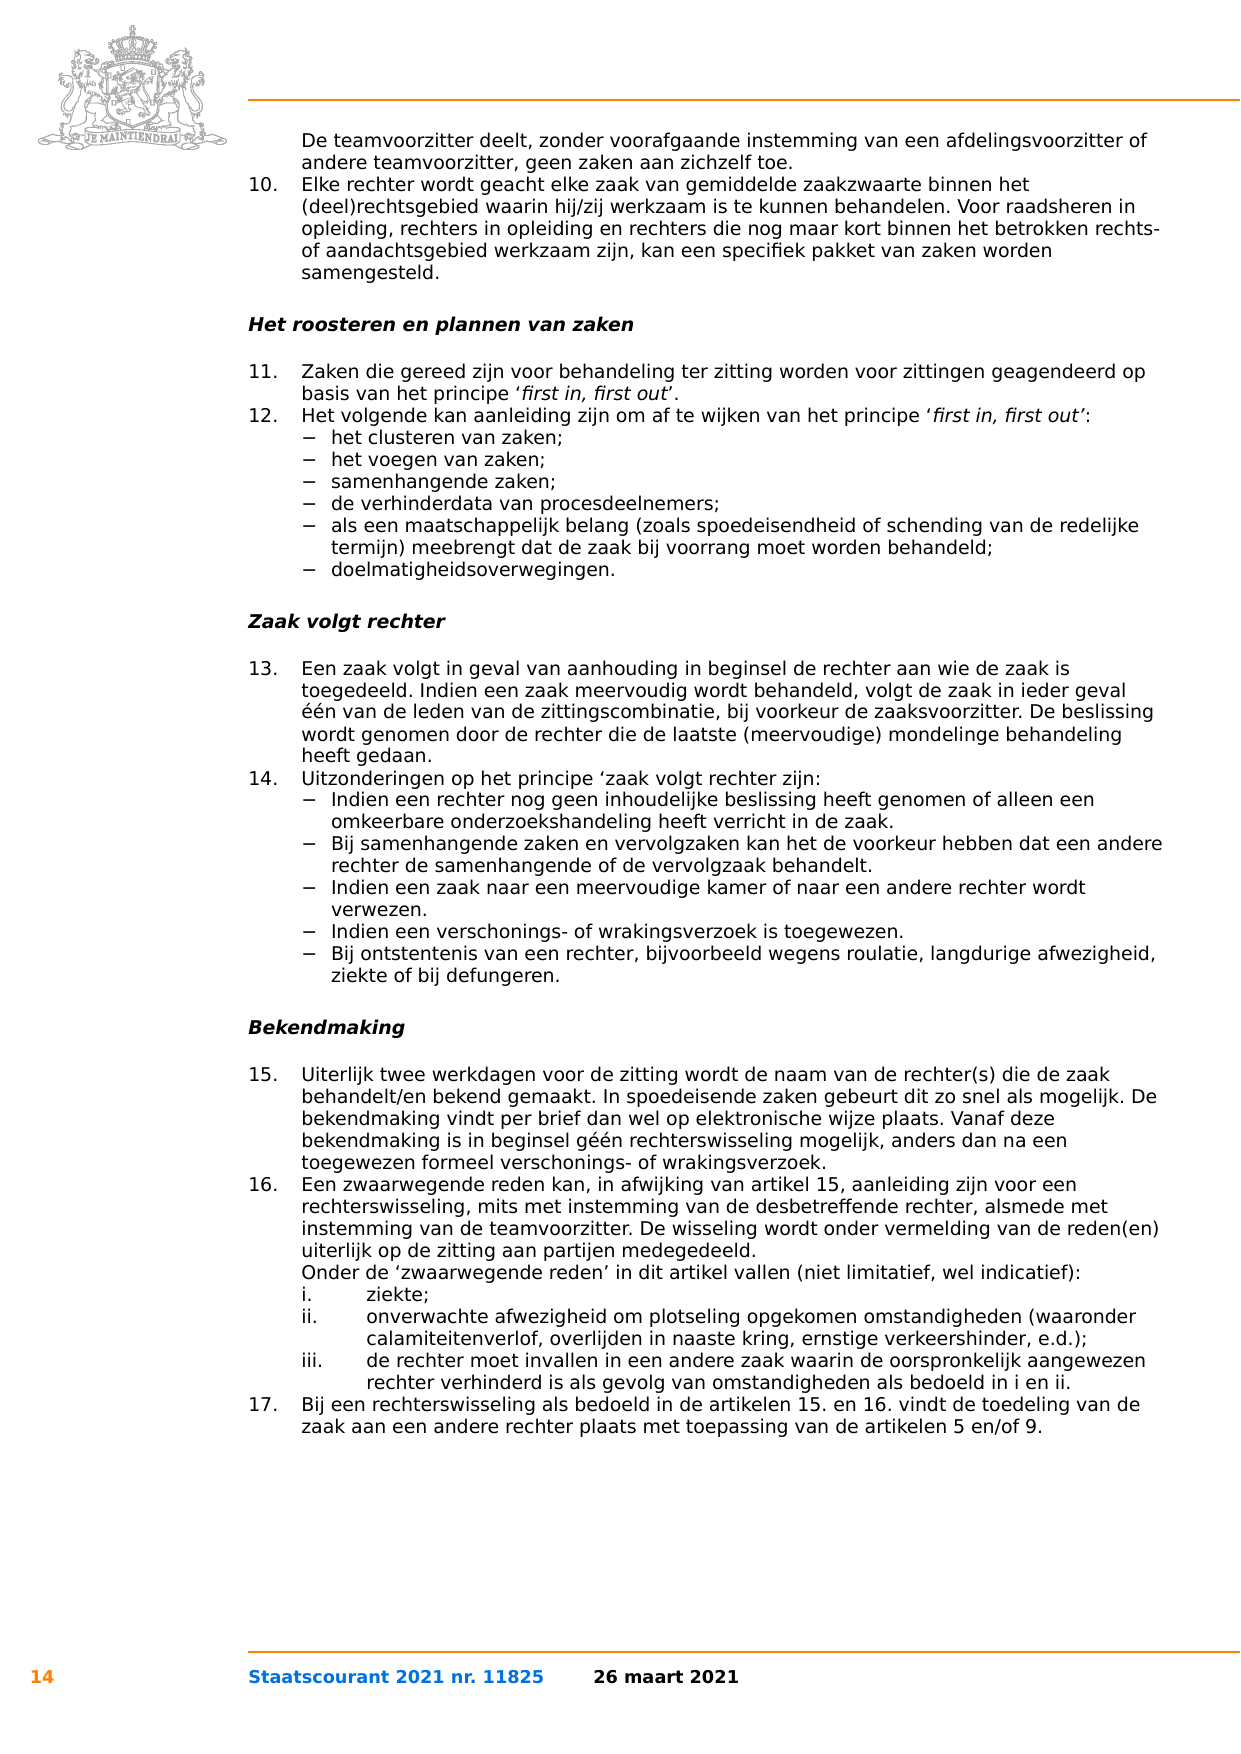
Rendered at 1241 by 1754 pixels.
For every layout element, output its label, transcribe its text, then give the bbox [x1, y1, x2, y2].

text − doelmatigheidsoverwegingen. [301, 558, 1163, 581]
picture [38, 25, 227, 150]
text 16. Een zwaarwegende reden kan, in afwijking van artikel 15, aanleiding zijn voor een rechterswisseling, mits met instemming van de desbetreffende rechter, alsmede met instemming van de teamvoorzitter. De wisseling wordt onder vermelding van de reden(en) uiterlijk op de zitting aan partijen medegedeeld. [248, 1174, 1163, 1262]
subtitle Zaak volgt rechter [248, 611, 1163, 632]
text − het clusteren van zaken; [301, 427, 1163, 449]
text 15. Uiterlijk twee werkdagen voor de zitting wordt de naam van de rechter(s) die de zaak behandelt/en bekend gemaakt. In spoedeisende zaken gebeurt dit zo snel als mogelijk. De bekendmaking vindt per brief dan wel op elektronische wijze plaats. Vanaf deze bekendmaking is in beginsel géén rechterswisseling mogelijk, anders dan na een toegewezen formeel verschonings- of wrakingsverzoek. [248, 1064, 1163, 1174]
text i. ziekte; [301, 1284, 1163, 1306]
text − Bij ontstentenis van een rechter, bijvoorbeeld wegens roulatie, langdurige afwezigheid, ziekte of bij defungeren. [301, 943, 1163, 987]
text iii. de rechter moet invallen in een andere zaak waarin de oorspronkelijk aangewezen rechter verhinderd is als gevolg van omstandigheden als bedoeld in i en ii. [301, 1350, 1163, 1394]
text − samenhangende zaken; [301, 471, 1163, 493]
subtitle Het roosteren en plannen van zaken [248, 314, 1163, 336]
text 10. Elke rechter wordt geacht elke zaak van gemiddelde zaakzwaarte binnen het (deel)rechtsgebied waarin hij/zij werkzaam is te kunnen behandelen. Voor raadsheren in opleiding, rechters in opleiding en rechters die nog maar kort binnen het betrokken rechts- of aandachtsgebied werkzaam zijn, kan een specifiek pakket van zaken worden samengesteld. [248, 174, 1163, 284]
text 11. Zaken die gereed zijn voor behandeling ter zitting worden voor zittingen geagendeerd op basis van het principe ‘first in, first out’. [248, 361, 1163, 405]
text 13. Een zaak volgt in geval van aanhouding in beginsel de rechter aan wie de zaak is toegedeeld. Indien een zaak meervoudig wordt behandeld, volgt de zaak in ieder geval één van de leden van de zittingscombinatie, bij voorkeur de zaaksvoorzitter. De beslissing wordt genomen door de rechter die de laatste (meervoudige) mondelinge behandeling heeft gedaan. [248, 657, 1163, 767]
text 12. Het volgende kan aanleiding zijn om af te wijken van het principe ‘first in, first out’: [248, 405, 1163, 427]
text − Bij samenhangende zaken en vervolgzaken kan het de voorkeur hebben dat een andere rechter de samenhangende of de vervolgzaak behandelt. [301, 833, 1163, 877]
text De teamvoorzitter deelt, zonder voorafgaande instemming van een afdelingsvoorzitter of andere teamvoorzitter, geen zaken aan zichzelf toe. [301, 130, 1163, 174]
text 14. Uitzonderingen op het principe ‘zaak volgt rechter zijn: [248, 767, 1163, 789]
text ii. onverwachte afwezigheid om plotseling opgekomen omstandigheden (waaronder calamiteitenverlof, overlijden in naaste kring, ernstige verkeershinder, e.d.); [301, 1306, 1163, 1350]
text − Indien een rechter nog geen inhoudelijke beslissing heeft genomen of alleen een omkeerbare onderzoekshandeling heeft verricht in de zaak. [301, 789, 1163, 833]
text − de verhinderdata van procesdeelnemers; [301, 493, 1163, 514]
text − als een maatschappelijk belang (zoals spoedeisendheid of schending van de redelijke termijn) meebrengt dat de zaak bij voorrang moet worden behandeld; [301, 514, 1163, 558]
text 17. Bij een rechterswisseling als bedoeld in de artikelen 15. en 16. vindt de toedeling van de zaak aan een andere rechter plaats met toepassing van de artikelen 5 en/of 9. [248, 1394, 1163, 1438]
text − Indien een verschonings- of wrakingsverzoek is toegewezen. [301, 921, 1163, 943]
text Onder de ‘zwaarwegende reden’ in dit artikel vallen (niet limitatief, wel indicatief): [301, 1262, 1163, 1284]
subtitle Bekendmaking [248, 1017, 1163, 1039]
text − Indien een zaak naar een meervoudige kamer of naar een andere rechter wordt verwezen. [301, 877, 1163, 921]
text − het voegen van zaken; [301, 449, 1163, 471]
